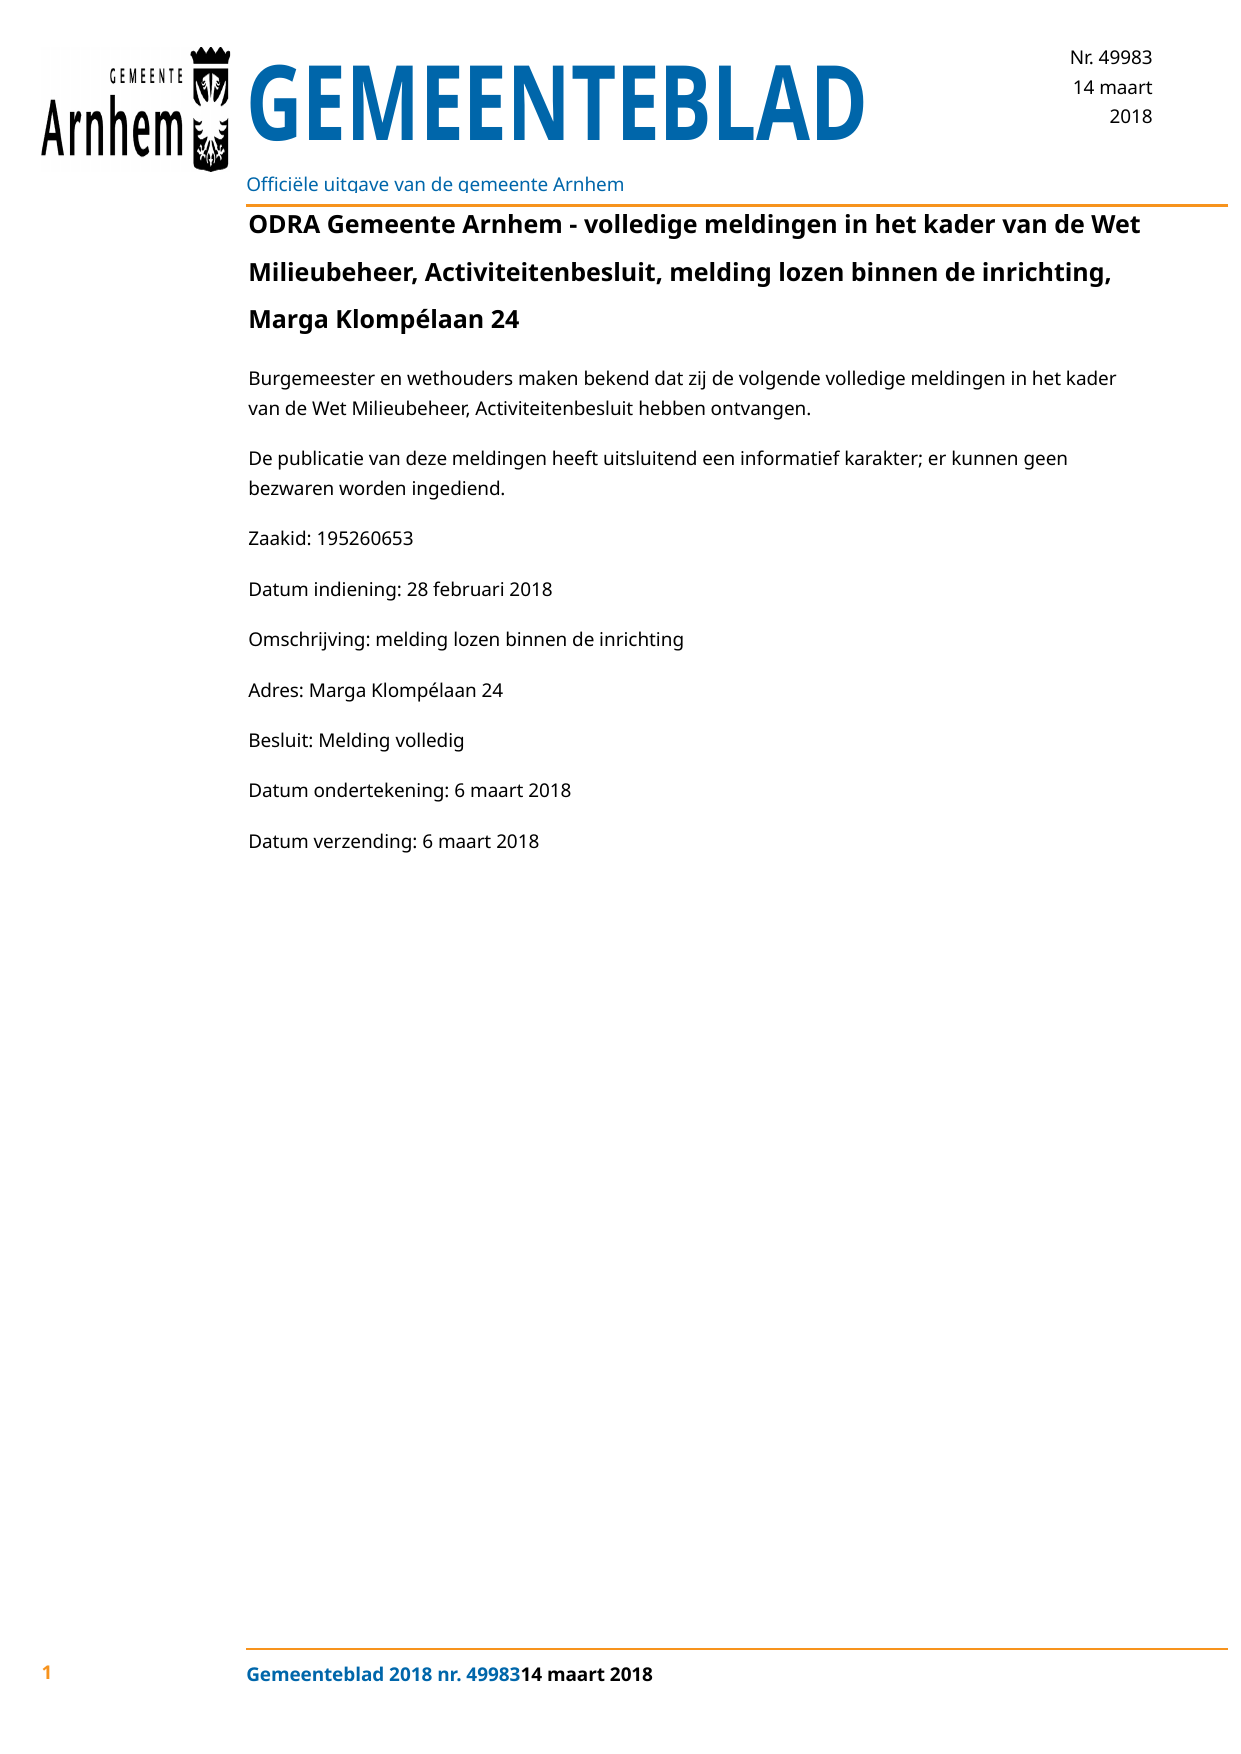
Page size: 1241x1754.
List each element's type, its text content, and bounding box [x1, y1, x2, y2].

text Omschrijving: melding lozen binnen de inrichting [248, 626, 1152, 652]
text Besluit: Melding volledig [248, 727, 1152, 753]
text Datum indiening: 28 februari 2018 [248, 576, 1152, 602]
text De publicatie van deze meldingen heeft uitsluitend een informatief karakter; er kunnen geen bezwaren worden ingediend. [248, 446, 1152, 501]
text Datum verzending: 6 maart 2018 [248, 828, 1152, 854]
text ODRA Gemeente Arnhem - volledige meldingen in het kader van de Wet Milieubeheer, Activiteitenbesluit, melding lozen binnen de inrichting, Marga Klompélaan 24 [248, 207, 1152, 336]
picture [41, 47, 231, 172]
text Zaakid: 195260653 [248, 526, 1152, 551]
text Adres: Marga Klompélaan 24 [248, 677, 1152, 702]
text Burgemeester en wethouders maken bekend dat zij de volgende volledige meldingen in het kader van de Wet Milieubeheer, Activiteitenbesluit hebben ontvangen. [248, 366, 1152, 421]
text Datum ondertekening: 6 maart 2018 [248, 778, 1152, 803]
